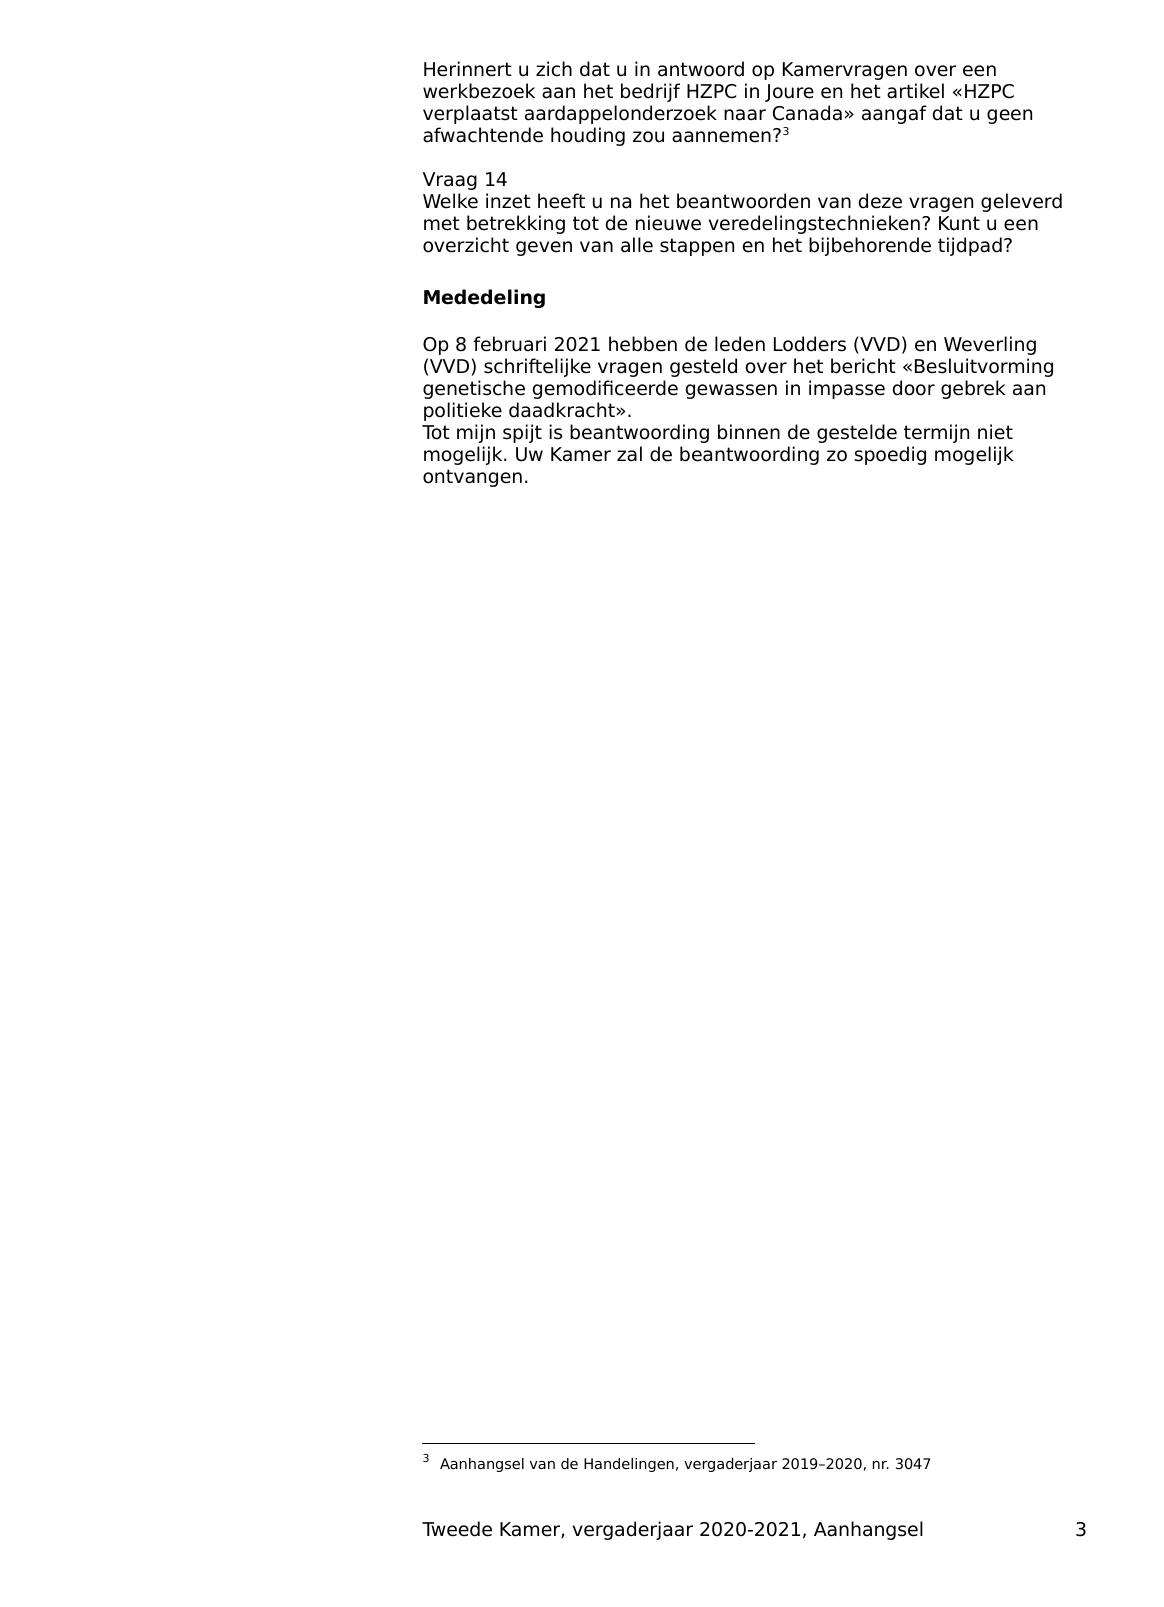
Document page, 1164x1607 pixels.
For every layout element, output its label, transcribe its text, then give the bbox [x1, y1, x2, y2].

text Tot mijn spijt is beantwoording binnen de gestelde termijn niet mogelijk. Uw Kamer zal de beantwoording zo spoedig mogelijk ontvangen. [422, 422, 1087, 488]
text Aanhangsel van de Handelingen, vergaderjaar 2019–2020, nr. 3047 [422, 1452, 1087, 1474]
text Vraag 14 [422, 169, 1087, 191]
text Herinnert u zich dat u in antwoord op Kamervragen over een werkbezoek aan het bedrijf HZPC in Joure en het artikel «HZPC verplaatst aardappelonderzoek naar Canada» aangaf dat u geen afwachtende houding zou aannemen? [422, 59, 1087, 147]
subtitle Mededeling [422, 287, 1087, 309]
text Op 8 februari 2021 hebben de leden Lodders (VVD) en Weverling (VVD) schriftelijke vragen gesteld over het bericht «Besluitvorming genetische gemodificeerde gewassen in impasse door gebrek aan politieke daadkracht». [422, 334, 1087, 422]
text Welke inzet heeft u na het beantwoorden van deze vragen geleverd met betrekking tot de nieuwe veredelingstechnieken? Kunt u een overzicht geven van alle stappen en het bijbehorende tijdpad? [422, 191, 1087, 257]
